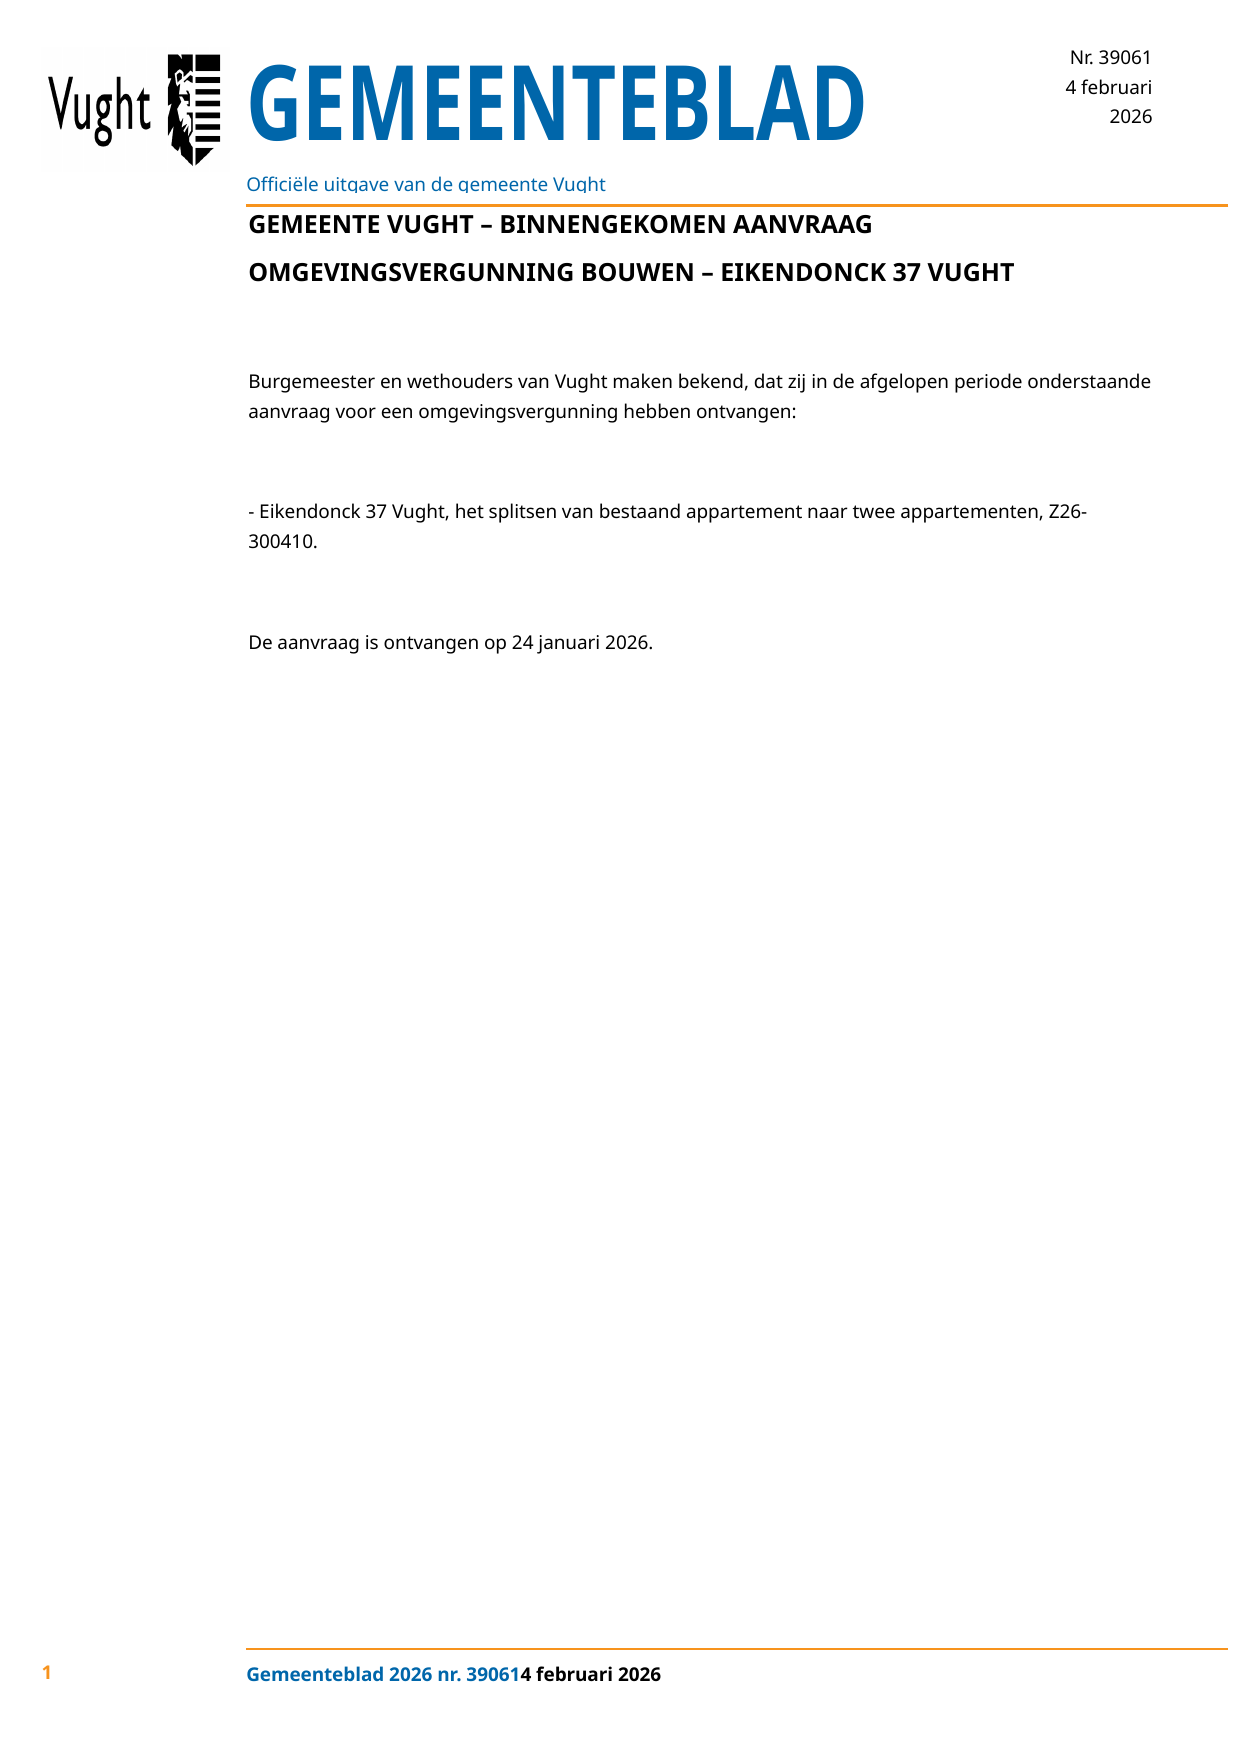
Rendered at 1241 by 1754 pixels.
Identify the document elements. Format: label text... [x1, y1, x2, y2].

text GEMEENTE VUGHT – BINNENGEKOMEN AANVRAAG OMGEVINGSVERGUNNING BOUWEN – EIKENDONCK 37 VUGHT [248, 207, 1152, 288]
text De aanvraag is ontvangen op 24 januari 2026. [248, 629, 1152, 655]
text Burgemeester en wethouders van Vught maken bekend, dat zij in de afgelopen periode onderstaande aanvraag voor een omgevingsvergunning hebben ontvangen: [248, 368, 1152, 424]
text - Eikendonck 37 Vught, het splitsen van bestaand appartement naar twee appartementen, Z26-300410. [248, 499, 1152, 554]
picture [41, 47, 231, 172]
